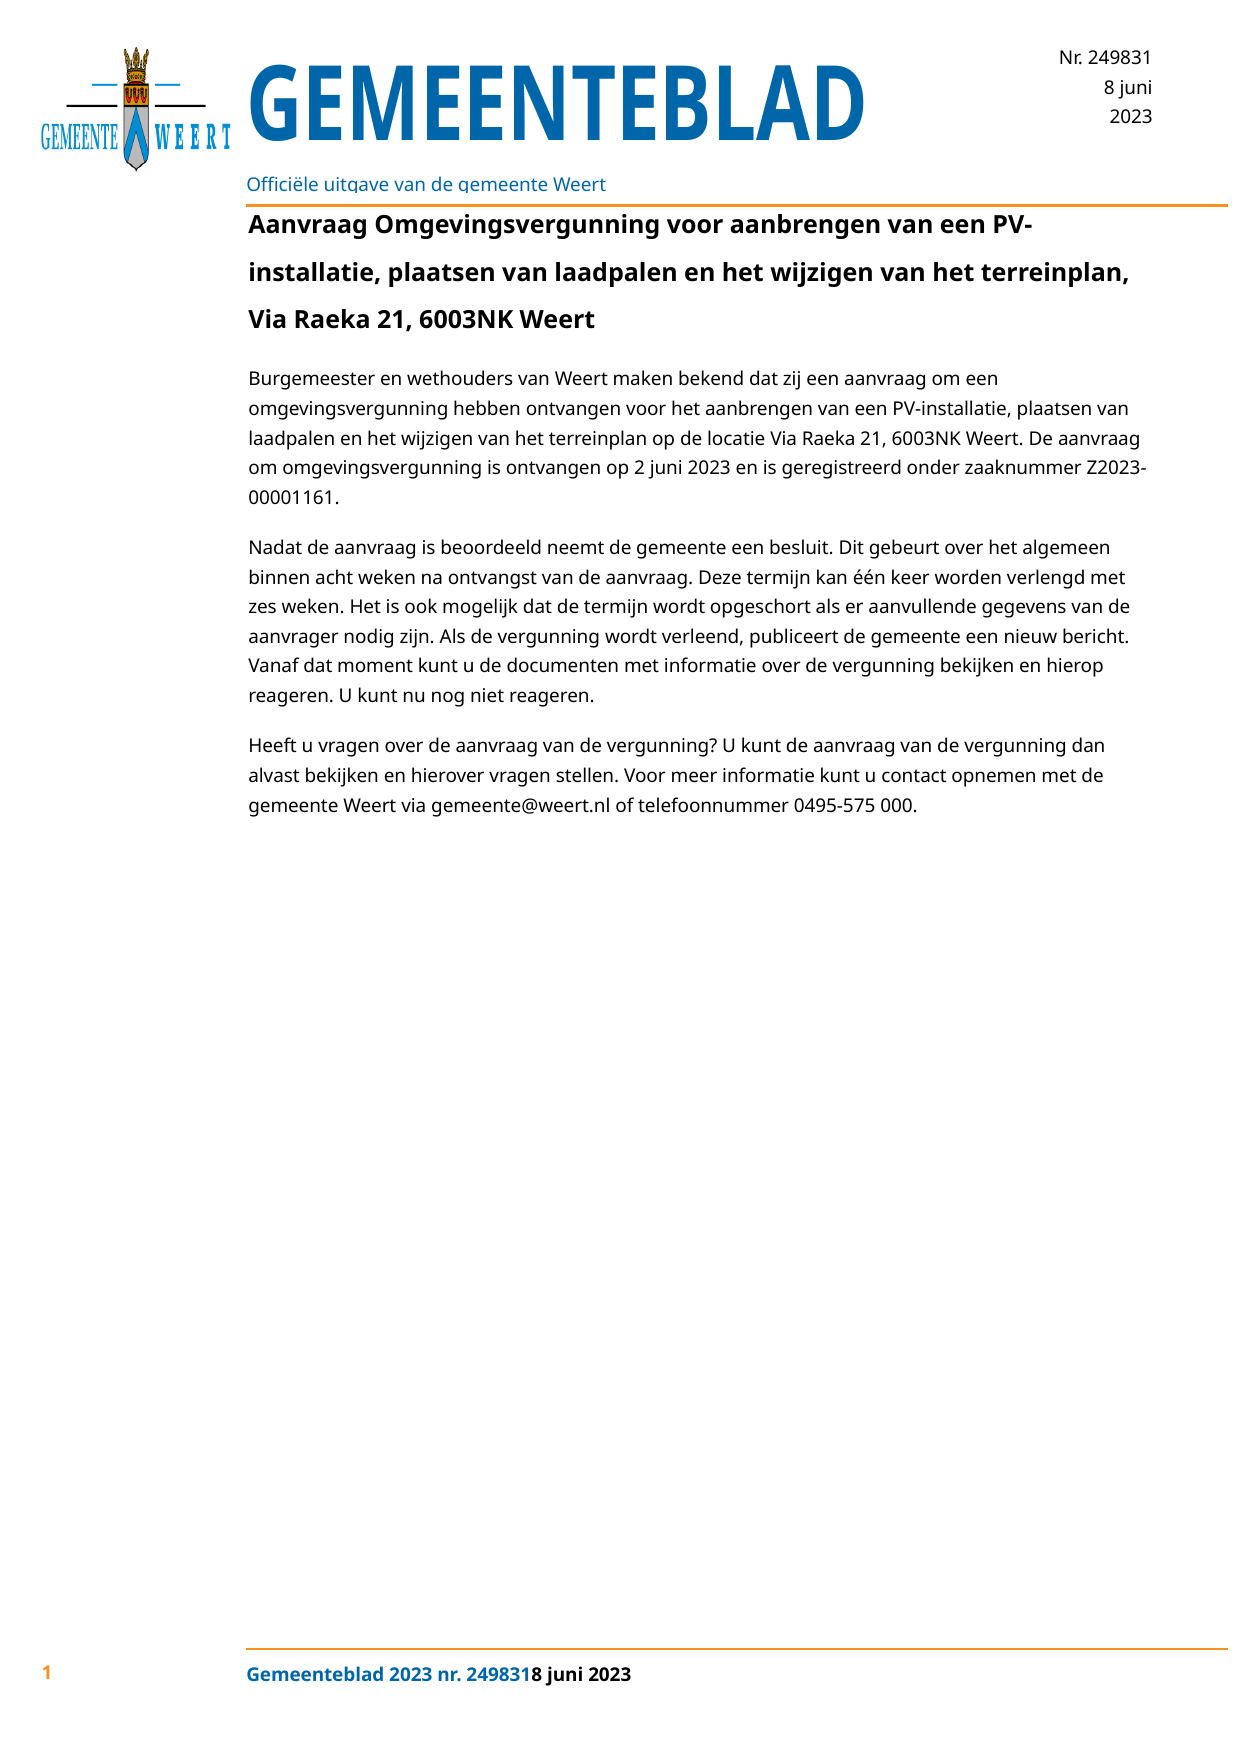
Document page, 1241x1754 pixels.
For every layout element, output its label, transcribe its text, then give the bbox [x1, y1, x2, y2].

picture [41, 47, 231, 172]
text Nadat de aanvraag is beoordeeld neemt de gemeente een besluit. Dit gebeurt over het algemeen binnen acht weken na ontvangst van de aanvraag. Deze termijn kan één keer worden verlengd met zes weken. Het is ook mogelijk dat de termijn wordt opgeschort als er aanvullende gegevens van de aanvrager nodig zijn. Als de vergunning wordt verleend, publiceert de gemeente een nieuw bericht. Vanaf dat moment kunt u de documenten met informatie over de vergunning bekijken en hierop reageren. U kunt nu nog niet reageren. [248, 534, 1152, 708]
text Heeft u vragen over de aanvraag van de vergunning? U kunt de aanvraag van de vergunning dan alvast bekijken en hierover vragen stellen. Voor meer informatie kunt u contact opnemen met de gemeente Weert via gemeente@weert.nl of telefoonnummer 0495-575 000. [248, 733, 1152, 817]
text Burgemeester en wethouders van Weert maken bekend dat zij een aanvraag om een omgevingsvergunning hebben ontvangen voor het aanbrengen van een PV-installatie, plaatsen van laadpalen en het wijzigen van het terreinplan op de locatie Via Raeka 21, 6003NK Weert. De aanvraag om omgevingsvergunning is ontvangen op 2 juni 2023 en is geregistreerd onder zaaknummer Z2023-00001161. [248, 366, 1152, 509]
text Aanvraag Omgevingsvergunning voor aanbrengen van een PV-installatie, plaatsen van laadpalen en het wijzigen van het terreinplan, Via Raeka 21, 6003NK Weert [248, 207, 1152, 336]
